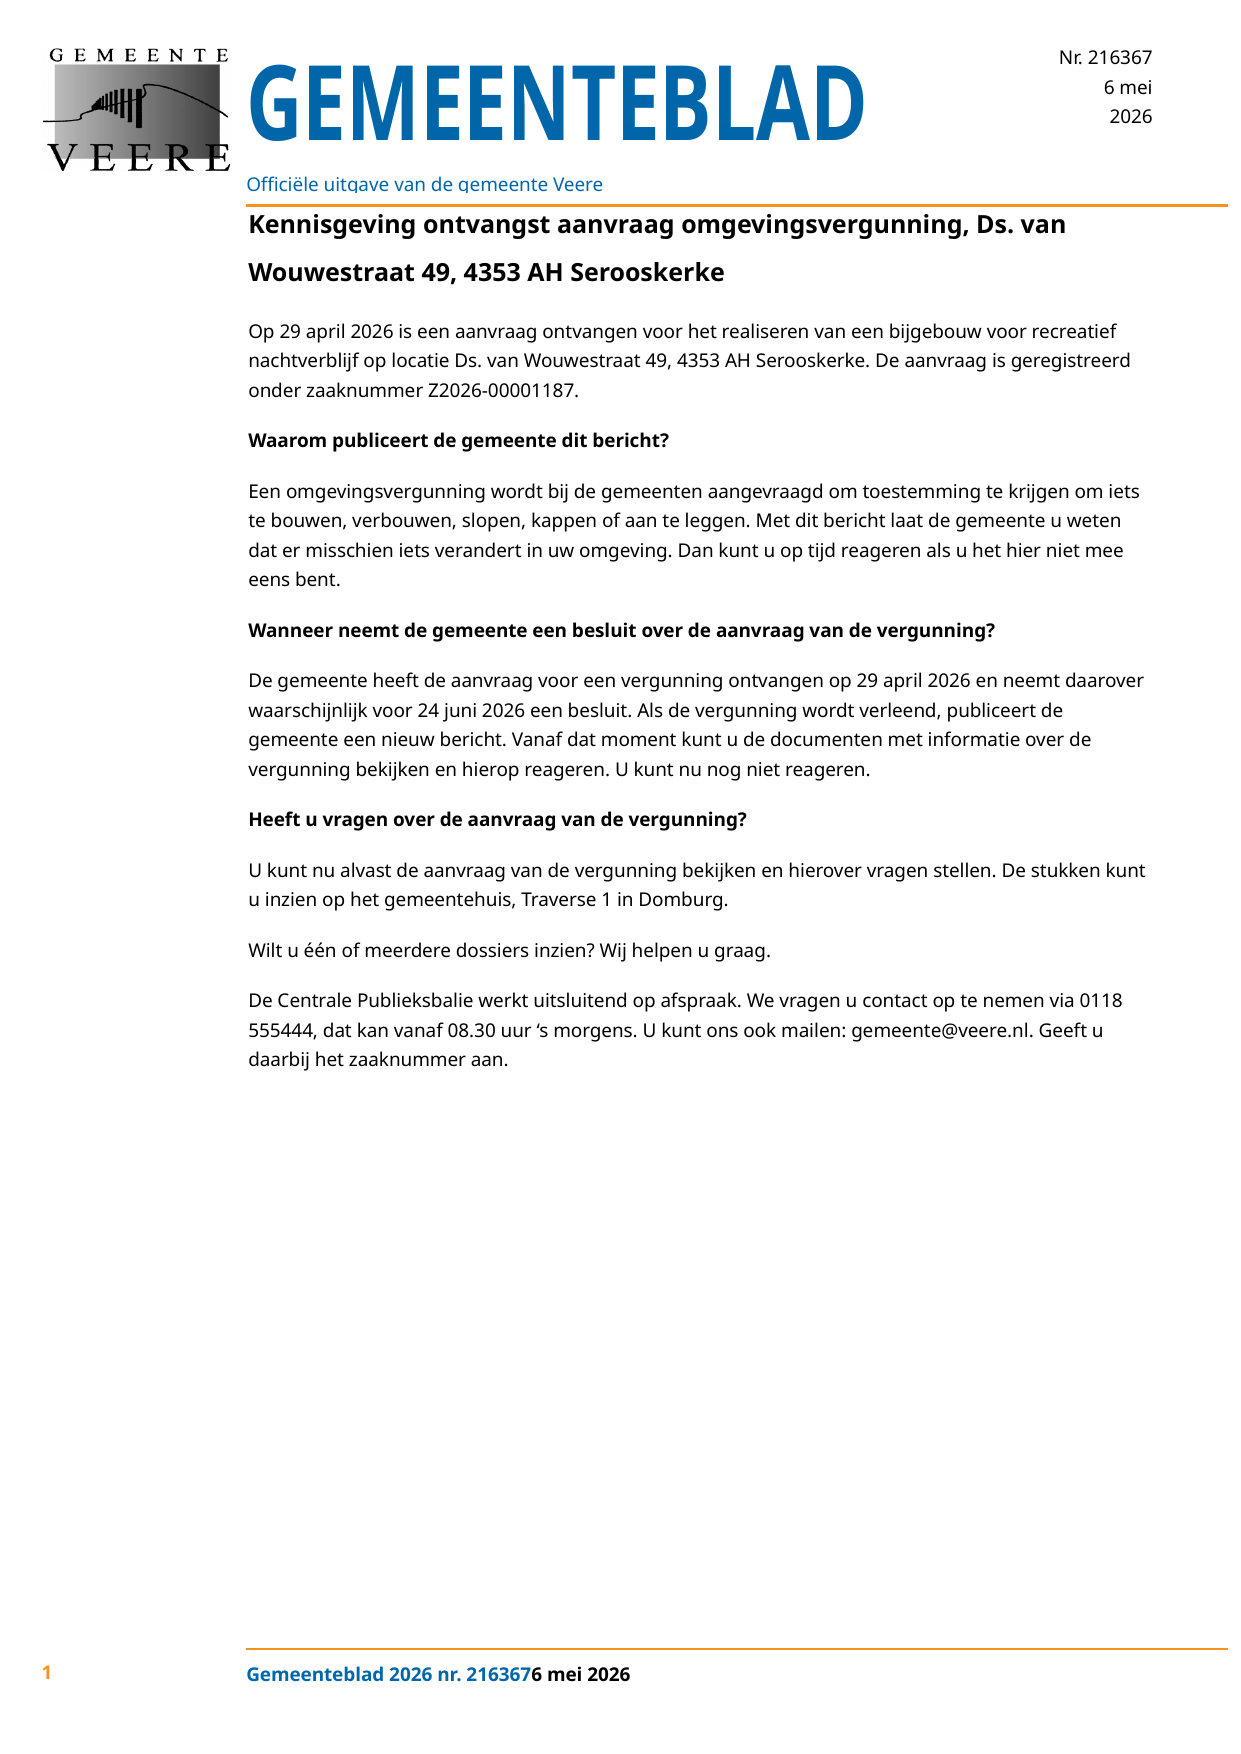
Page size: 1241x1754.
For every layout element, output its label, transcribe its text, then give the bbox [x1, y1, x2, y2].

text Kennisgeving ontvangst aanvraag omgevingsvergunning, Ds. van Wouwestraat 49, 4353 AH Serooskerke [248, 207, 1152, 288]
text De Centrale Publieksbalie werkt uitsluitend op afspraak. We vragen u contact op te nemen via 0118 555444, dat kan vanaf 08.30 uur ‘s morgens. U kunt ons ook mailen: gemeente@veere.nl. Geeft u daarbij het zaaknummer aan. [248, 987, 1152, 1072]
text Wanneer neemt de gemeente een besluit over de aanvraag van de vergunning? [248, 617, 1152, 643]
text U kunt nu alvast de aanvraag van de vergunning bekijken en hierover vragen stellen. De stukken kunt u inzien op het gemeentehuis, Traverse 1 in Domburg. [248, 857, 1152, 912]
text Wilt u één of meerdere dossiers inzien? Wij helpen u graag. [248, 937, 1152, 963]
text De gemeente heeft de aanvraag voor een vergunning ontvangen op 29 april 2026 en neemt daarover waarschijnlijk voor 24 juni 2026 een besluit. Als de vergunning wordt verleend, publiceert de gemeente een nieuw bericht. Vanaf dat moment kunt u de documenten met informatie over de vergunning bekijken en hierop reageren. U kunt nu nog niet reageren. [248, 667, 1152, 782]
text Op 29 april 2026 is een aanvraag ontvangen voor het realiseren van een bijgebouw voor recreatief nachtverblijf op locatie Ds. van Wouwestraat 49, 4353 AH Serooskerke. De aanvraag is geregistreerd onder zaaknummer Z2026-00001187. [248, 318, 1152, 403]
picture [41, 47, 231, 172]
text Heeft u vragen over de aanvraag van de vergunning? [248, 807, 1152, 832]
text Een omgevingsvergunning wordt bij de gemeenten aangevraagd om toestemming te krijgen om iets te bouwen, verbouwen, slopen, kappen of aan te leggen. Met dit bericht laat de gemeente u weten dat er misschien iets verandert in uw omgeving. Dan kunt u op tijd reageren als u het hier niet mee eens bent. [248, 478, 1152, 592]
text Waarom publiceert de gemeente dit bericht? [248, 427, 1152, 453]
